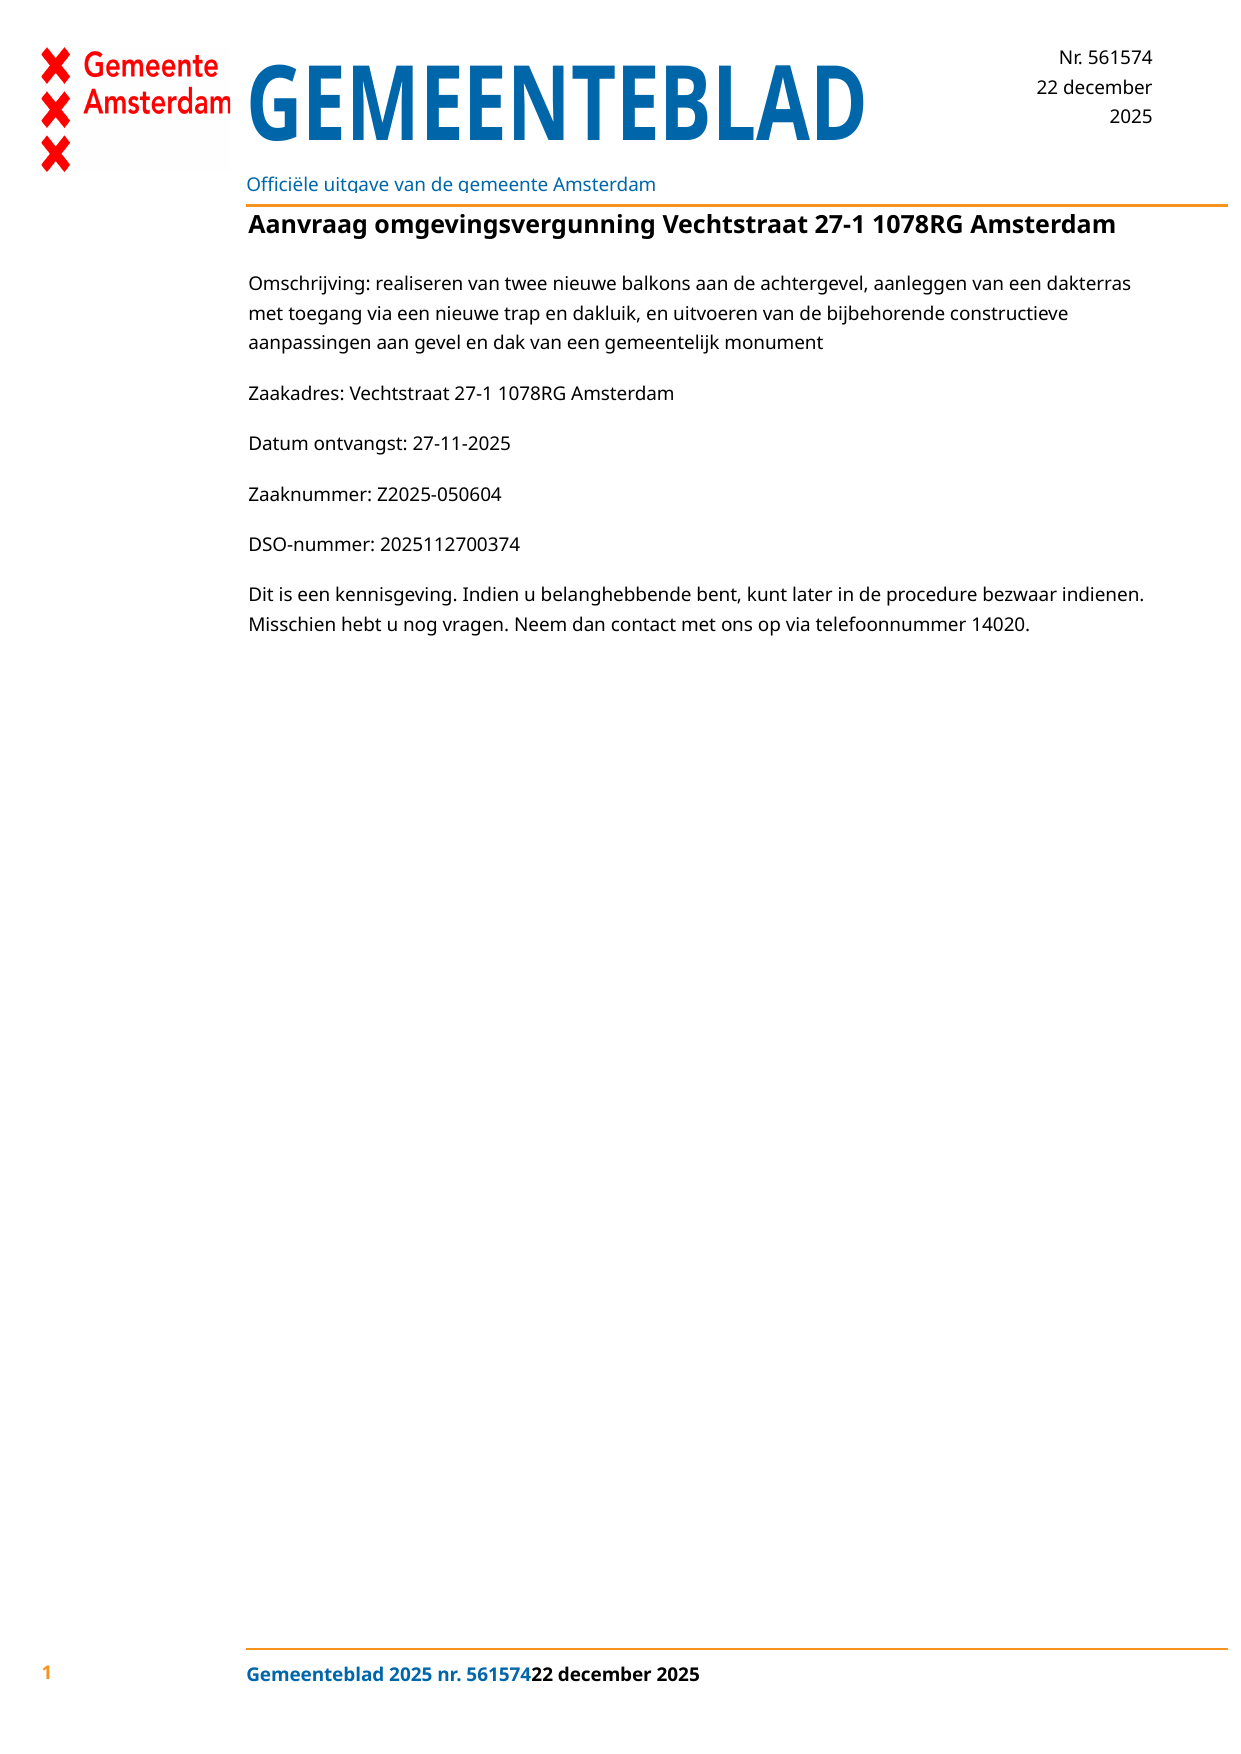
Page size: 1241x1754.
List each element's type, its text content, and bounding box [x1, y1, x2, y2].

text Omschrijving: realiseren van twee nieuwe balkons aan de achtergevel, aanleggen van een dakterras met toegang via een nieuwe trap en dakluik, en uitvoeren van de bijbehorende constructieve aanpassingen aan gevel en dak van een gemeentelijk monument [248, 270, 1152, 355]
picture [41, 47, 231, 172]
text Aanvraag omgevingsvergunning Vechtstraat 27-1 1078RG Amsterdam [248, 207, 1152, 241]
text Datum ontvangst: 27-11-2025 [248, 430, 1152, 456]
text Zaaknummer: Z2025-050604 [248, 481, 1152, 506]
text Zaakadres: Vechtstraat 27-1 1078RG Amsterdam [248, 380, 1152, 406]
text DSO-nummer: 2025112700374 [248, 531, 1152, 557]
text Dit is een kennisgeving. Indien u belanghebbende bent, kunt later in de procedure bezwaar indienen. Misschien hebt u nog vragen. Neem dan contact met ons op via telefoonnummer 14020. [248, 582, 1152, 637]
